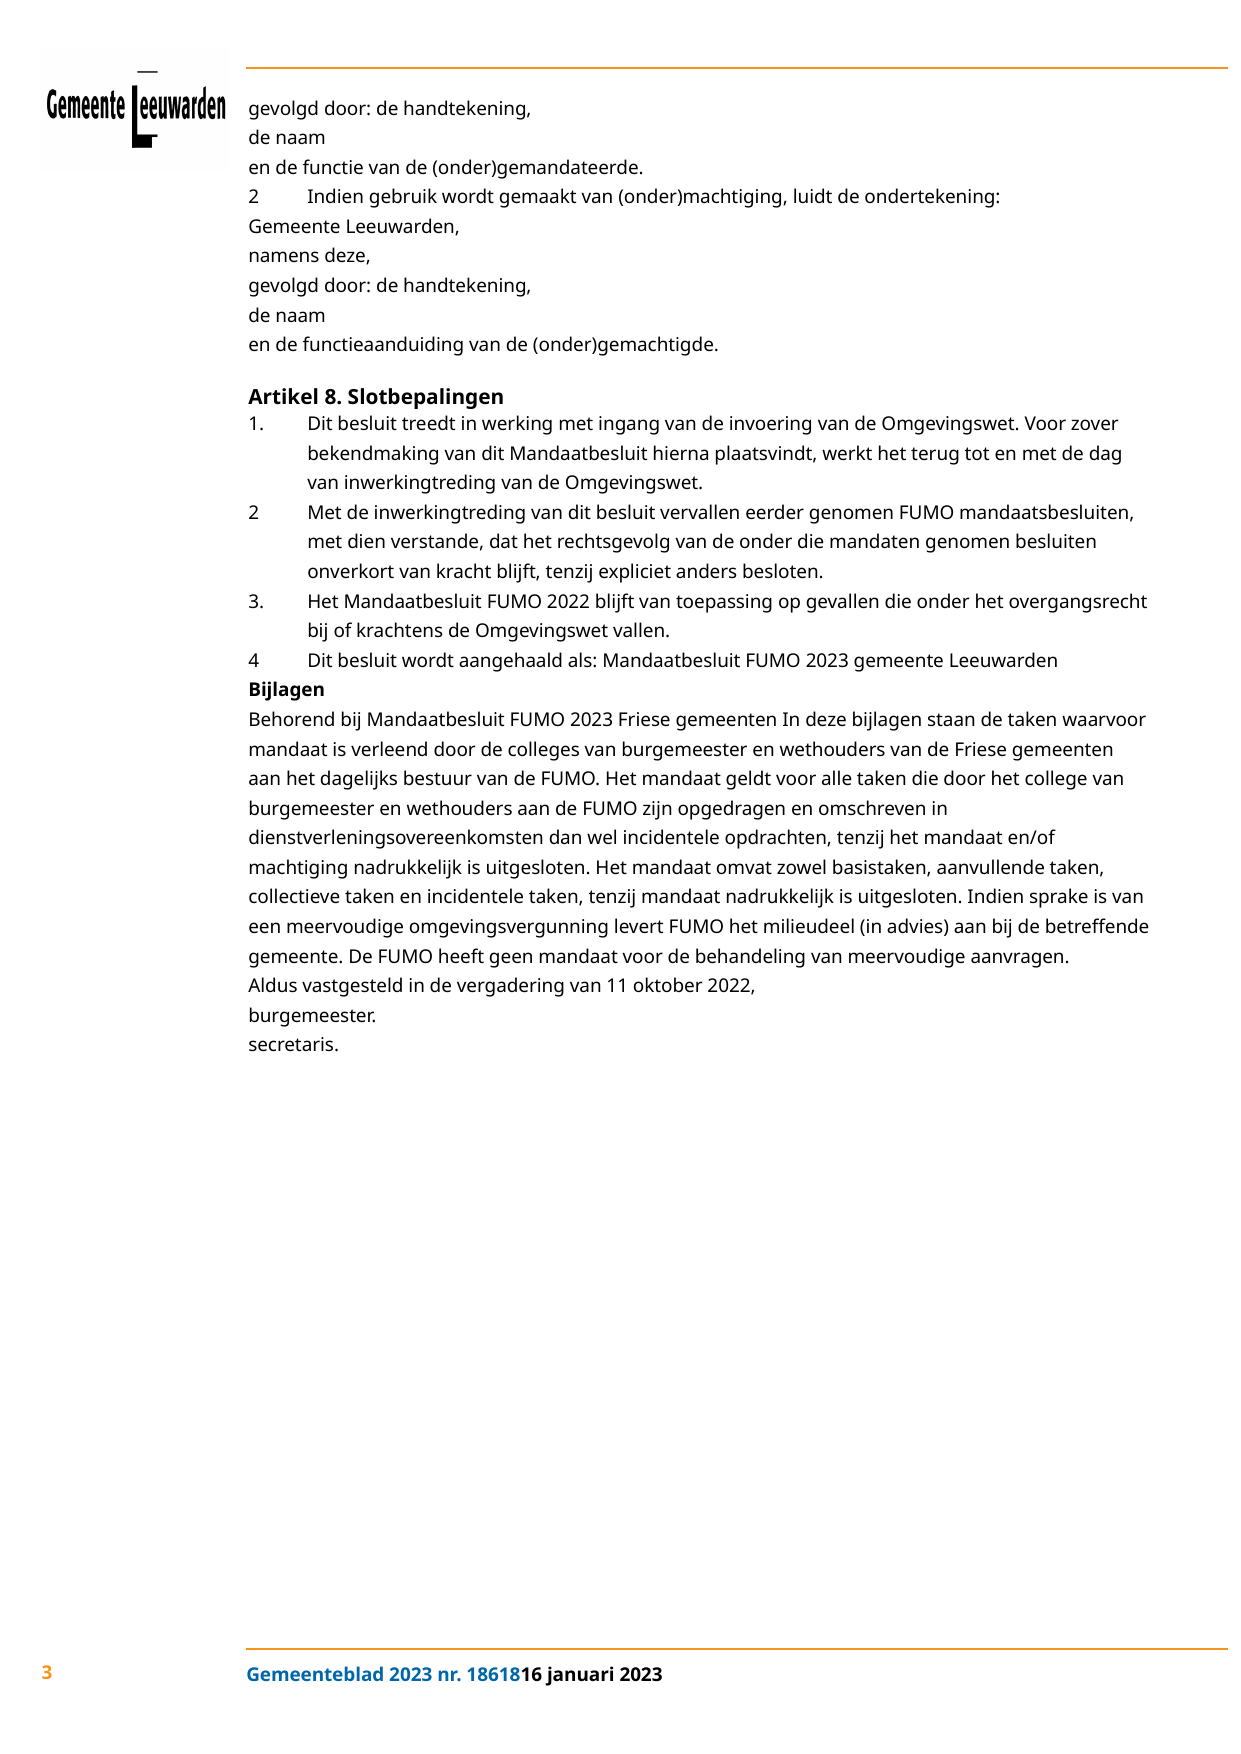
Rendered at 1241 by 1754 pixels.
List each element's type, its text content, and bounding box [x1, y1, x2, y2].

text en de functieaanduiding van de (onder)gemachtigde. [248, 331, 1152, 357]
text gevolgd door: de handtekening, [248, 272, 1152, 298]
list Dit besluit treedt in werking met ingang van de invoering van de Omgevingswet. Voor zover bekendmaking van dit Mandaatbesluit hierna plaatsvindt, werkt het terug tot en met de dag van inwerkingtreding van de Omgevingswet. [248, 410, 1152, 495]
text Artikel 8. Slotbepalingen [248, 382, 1152, 410]
text en de functie van de (onder)gemandateerde. [248, 154, 1152, 180]
text Behorend bij Mandaatbesluit FUMO 2023 Friese gemeenten In deze bijlagen staan de taken waarvoor mandaat is verleend door de colleges van burgemeester en wethouders van de Friese gemeenten aan het dagelijks bestuur van de FUMO. Het mandaat geldt voor alle taken die door het college van burgemeester en wethouders aan de FUMO zijn opgedragen en omschreven in dienstverleningsovereenkomsten dan wel incidentele opdrachten, tenzij het mandaat en/of machtiging nadrukkelijk is uitgesloten. Het mandaat omvat zowel basistaken, aanvullende taken, collectieve taken en incidentele taken, tenzij mandaat nadrukkelijk is uitgesloten. Indien sprake is van een meervoudige omgevingsvergunning levert FUMO het milieudeel (in advies) aan bij de betreffende gemeente. De FUMO heeft geen mandaat voor de behandeling van meervoudige aanvragen. [248, 706, 1152, 968]
text de naam [248, 124, 1152, 150]
list Met de inwerkingtreding van dit besluit vervallen eerder genomen FUMO mandaatsbesluiten, met dien verstande, dat het rechtsgevolg van de onder die mandaten genomen besluiten onverkort van kracht blijft, tenzij expliciet anders besloten. [248, 499, 1152, 584]
text Aldus vastgesteld in de vergadering van 11 oktober 2022, [248, 972, 1152, 998]
text Bijlagen [248, 677, 1152, 702]
list Indien gebruik wordt gemaakt van (onder)machtiging, luidt de ondertekening: [248, 183, 1152, 209]
picture [41, 47, 231, 172]
text secretaris. [248, 1032, 1152, 1057]
text Gemeente Leeuwarden, [248, 213, 1152, 239]
text de naam [248, 302, 1152, 328]
list Het Mandaatbesluit FUMO 2022 blijft van toepassing op gevallen die onder het overgangsrecht bij of krachtens de Omgevingswet vallen. [248, 588, 1152, 643]
text burgemeester. [248, 1002, 1152, 1028]
text gevolgd door: de handtekening, [248, 95, 1152, 121]
text namens deze, [248, 243, 1152, 268]
list Dit besluit wordt aangehaald als: Mandaatbesluit FUMO 2023 gemeente Leeuwarden [248, 647, 1152, 673]
